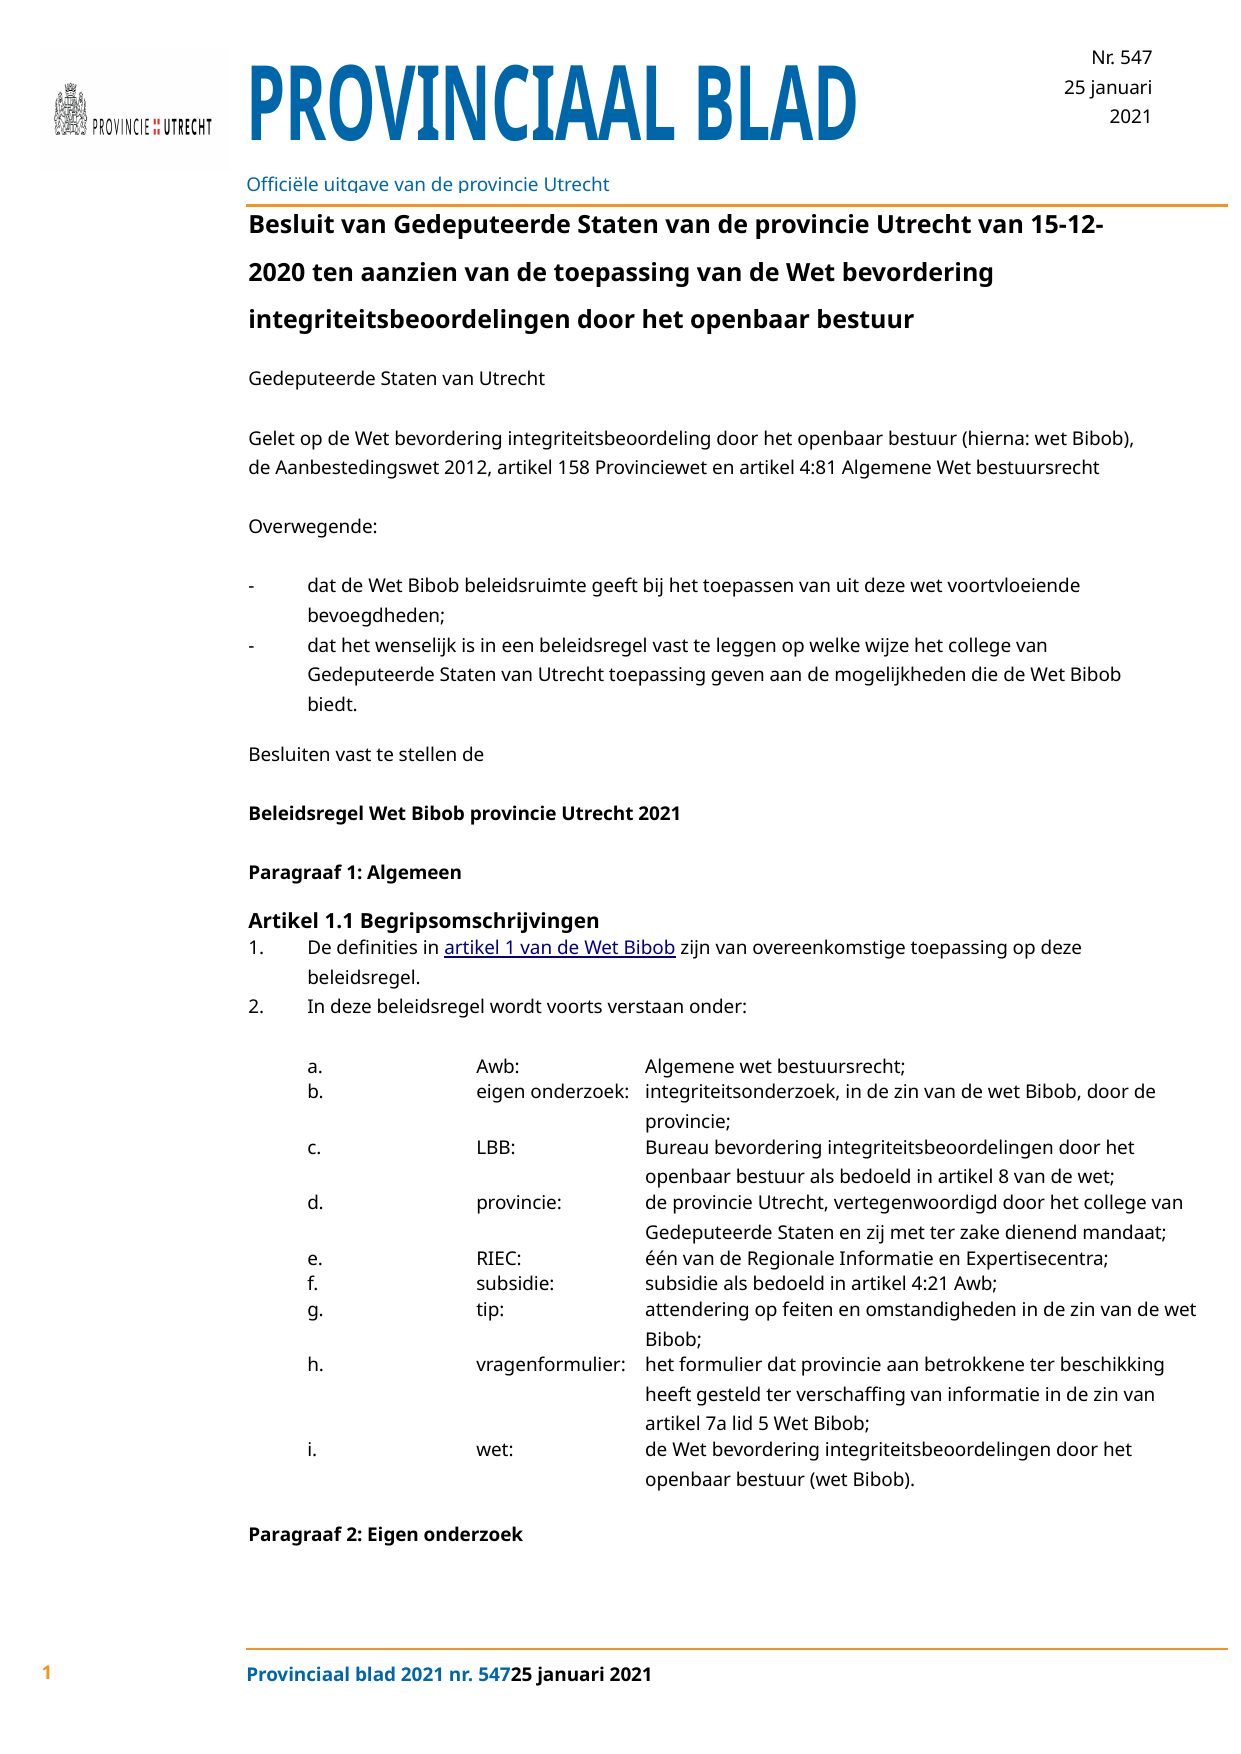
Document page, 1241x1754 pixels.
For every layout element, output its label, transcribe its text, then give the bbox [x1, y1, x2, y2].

table_cell f. [307, 1270, 476, 1296]
text Overwegende: [248, 513, 1152, 539]
table_cell het formulier dat provincie aan betrokkene ter beschikking heeft gesteld ter verschaffing van informatie in de zin van artikel 7a lid 5 Wet Bibob; [645, 1351, 1211, 1436]
text Beleidsregel Wet Bibob provincie Utrecht 2021 [248, 800, 1152, 826]
table_cell h. [307, 1351, 476, 1436]
text Gedeputeerde Staten van Utrecht [248, 366, 1152, 391]
list dat de Wet Bibob beleidsruimte geeft bij het toepassen van uit deze wet voortvloeiende bevoegdheden; [248, 573, 1152, 628]
table_cell attendering op feiten en omstandigheden in de zin van de wet Bibob; [645, 1296, 1211, 1351]
table_header Awb: [476, 1053, 645, 1079]
table_cell wet: [476, 1436, 645, 1521]
text Besluit van Gedeputeerde Staten van de provincie Utrecht van 15-12-2020 ten aanzien van de toepassing van de Wet bevordering integriteitsbeoordelingen door het openbaar bestuur [248, 207, 1152, 336]
table_cell g. [307, 1296, 476, 1351]
table_header a. [307, 1053, 476, 1079]
table_cell één van de Regionale Informatie en Expertisecentra; [645, 1245, 1211, 1270]
table_cell eigen onderzoek: [476, 1079, 645, 1134]
table_cell LBB: [476, 1134, 645, 1189]
picture [41, 47, 231, 172]
list dat het wenselijk is in een beleidsregel vast te leggen op welke wijze het college van Gedeputeerde Staten van Utrecht toepassing geven aan de mogelijkheden die de Wet Bibob biedt. [248, 632, 1152, 717]
table_cell integriteitsonderzoek, in de zin van de wet Bibob, door de provincie; [645, 1079, 1211, 1134]
table_cell i. [307, 1436, 476, 1521]
table_cell subsidie als bedoeld in artikel 4:21 Awb; [645, 1270, 1211, 1296]
table_cell b. [307, 1079, 476, 1134]
table_cell d. [307, 1189, 476, 1245]
text Paragraaf 2: Eigen onderzoek [248, 1521, 1152, 1547]
table_cell vragenformulier: [476, 1351, 645, 1436]
text Paragraaf 1: Algemeen [248, 859, 1152, 885]
table_cell de provincie Utrecht, vertegenwoordigd door het college van Gedeputeerde Staten en zij met ter zake dienend mandaat; [645, 1189, 1211, 1245]
table_header Algemene wet bestuursrecht; [645, 1053, 1211, 1079]
list In deze beleidsregel wordt voorts verstaan onder: [248, 994, 1152, 1019]
list De definities in artikel 1 van de Wet Bibob zijn van overeenkomstige toepassing op deze beleidsregel. [248, 934, 1152, 990]
table_cell de Wet bevordering integriteitsbeoordelingen door het openbaar bestuur (wet Bibob). [645, 1436, 1211, 1521]
table_cell provincie: [476, 1189, 645, 1245]
table_cell subsidie: [476, 1270, 645, 1296]
table_cell c. [307, 1134, 476, 1189]
text Besluiten vast te stellen de [248, 741, 1152, 767]
text Gelet op de Wet bevordering integriteitsbeoordeling door het openbaar bestuur (hierna: wet Bibob), de Aanbestedingswet 2012, artikel 158 Provinciewet en artikel 4:81 Algemene Wet bestuursrecht [248, 425, 1152, 480]
table_cell tip: [476, 1296, 645, 1351]
table_cell e. [307, 1245, 476, 1270]
table_cell RIEC: [476, 1245, 645, 1270]
text Artikel 1.1 Begripsomschrijvingen [248, 906, 1152, 934]
table_cell Bureau bevordering integriteitsbeoordelingen door het openbaar bestuur als bedoeld in artikel 8 van de wet; [645, 1134, 1211, 1189]
